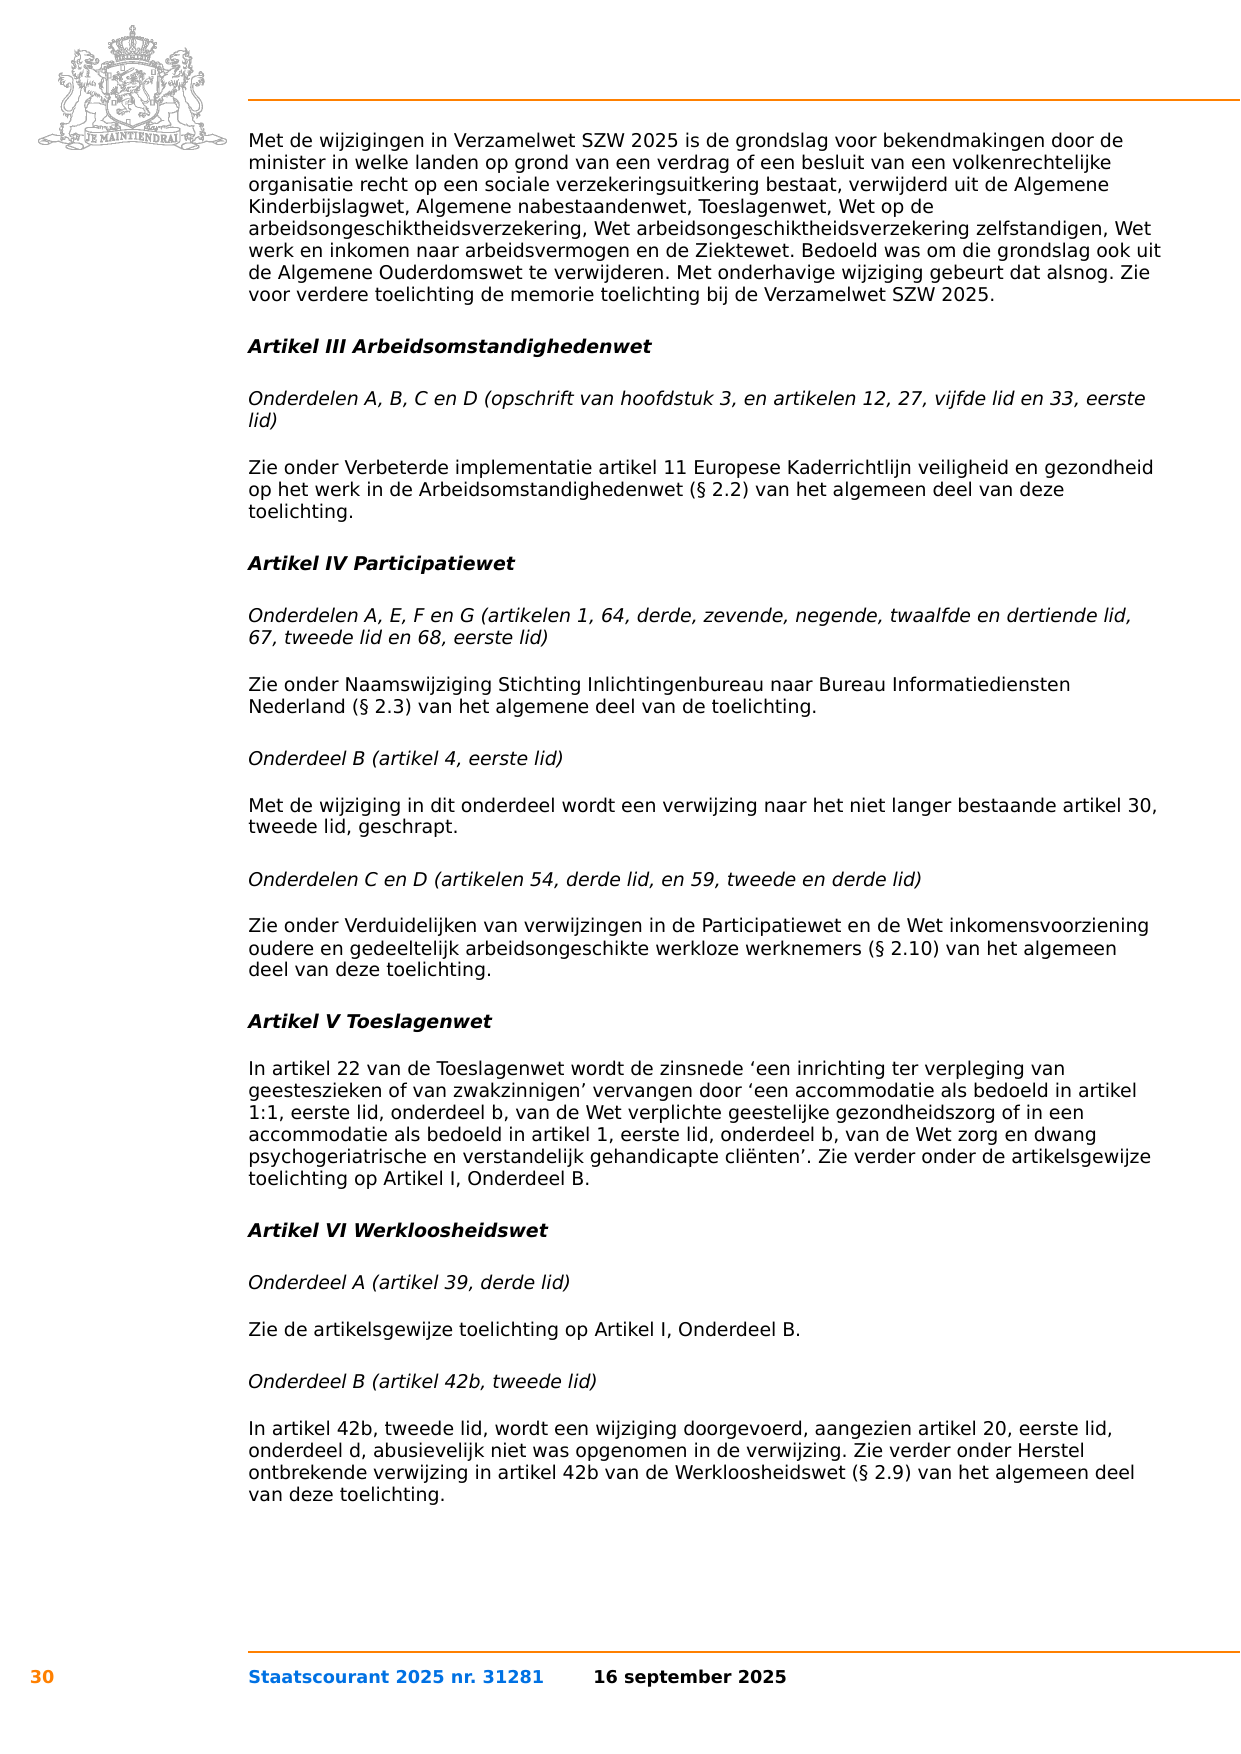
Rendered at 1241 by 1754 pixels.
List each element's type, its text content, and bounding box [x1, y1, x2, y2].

picture [38, 25, 227, 150]
text Met de wijzigingen in Verzamelwet SZW 2025 is de grondslag voor bekendmakingen door de minister in welke landen op grond van een verdrag of een besluit van een volkenrechtelijke organisatie recht op een sociale verzekeringsuitkering bestaat, verwijderd uit de Algemene Kinderbijslagwet, Algemene nabestaandenwet, Toeslagenwet, Wet op de arbeidsongeschiktheidsverzekering, Wet arbeidsongeschiktheidsverzekering zelfstandigen, Wet werk en inkomen naar arbeidsvermogen en de Ziektewet. Bedoeld was om die grondslag ook uit de Algemene Ouderdomswet te verwijderen. Met onderhavige wijziging gebeurt dat alsnog. Zie voor verdere toelichting de memorie toelichting bij de Verzamelwet SZW 2025. [248, 130, 1163, 306]
subtitle Artikel III Arbeidsomstandighedenwet [248, 336, 1163, 358]
subtitle Onderdelen A, E, F en G (artikelen 1, 64, derde, zevende, negende, twaalfde en dertiende lid, 67, tweede lid en 68, eerste lid) [248, 604, 1163, 648]
subtitle Onderdeel B (artikel 42b, tweede lid) [248, 1371, 1163, 1393]
text Zie onder Naamswijziging Stichting Inlichtingenbureau naar Bureau Informatiediensten Nederland (§ 2.3) van het algemene deel van de toelichting. [248, 673, 1163, 717]
subtitle Onderdelen A, B, C en D (opschrift van hoofdstuk 3, en artikelen 12, 27, vijfde lid en 33, eerste lid) [248, 388, 1163, 432]
text Zie onder Verbeterde implementatie artikel 11 Europese Kaderrichtlijn veiligheid en gezondheid op het werk in de Arbeidsomstandighedenwet (§ 2.2) van het algemeen deel van deze toelichting. [248, 457, 1163, 523]
subtitle Artikel V Toeslagenwet [248, 1011, 1163, 1033]
subtitle Artikel IV Participatiewet [248, 553, 1163, 574]
subtitle Onderdeel B (artikel 4, eerste lid) [248, 747, 1163, 769]
text Zie onder Verduidelijken van verwijzingen in de Participatiewet en de Wet inkomensvoorziening oudere en gedeeltelijk arbeidsongeschikte werkloze werknemers (§ 2.10) van het algemeen deel van deze toelichting. [248, 915, 1163, 981]
subtitle Onderdeel A (artikel 39, derde lid) [248, 1272, 1163, 1294]
text In artikel 22 van de Toeslagenwet wordt de zinsnede ‘een inrichting ter verpleging van geesteszieken of van zwakzinnigen’ vervangen door ‘een accommodatie als bedoeld in artikel 1:1, eerste lid, onderdeel b, van de Wet verplichte geestelijke gezondheidszorg of in een accommodatie als bedoeld in artikel 1, eerste lid, onderdeel b, van de Wet zorg en dwang psychogeriatrische en verstandelijk gehandicapte cliënten’. Zie verder onder de artikelsgewijze toelichting op Artikel I, Onderdeel B. [248, 1058, 1163, 1190]
text Zie de artikelsgewijze toelichting op Artikel I, Onderdeel B. [248, 1319, 1163, 1341]
text In artikel 42b, tweede lid, wordt een wijziging doorgevoerd, aangezien artikel 20, eerste lid, onderdeel d, abusievelijk niet was opgenomen in de verwijzing. Zie verder onder Herstel ontbrekende verwijzing in artikel 42b van de Werkloosheidswet (§ 2.9) van het algemeen deel van deze toelichting. [248, 1418, 1163, 1506]
subtitle Onderdelen C en D (artikelen 54, derde lid, en 59, tweede en derde lid) [248, 868, 1163, 890]
subtitle Artikel VI Werkloosheidswet [248, 1220, 1163, 1242]
text Met de wijziging in dit onderdeel wordt een verwijzing naar het niet langer bestaande artikel 30, tweede lid, geschrapt. [248, 794, 1163, 838]
